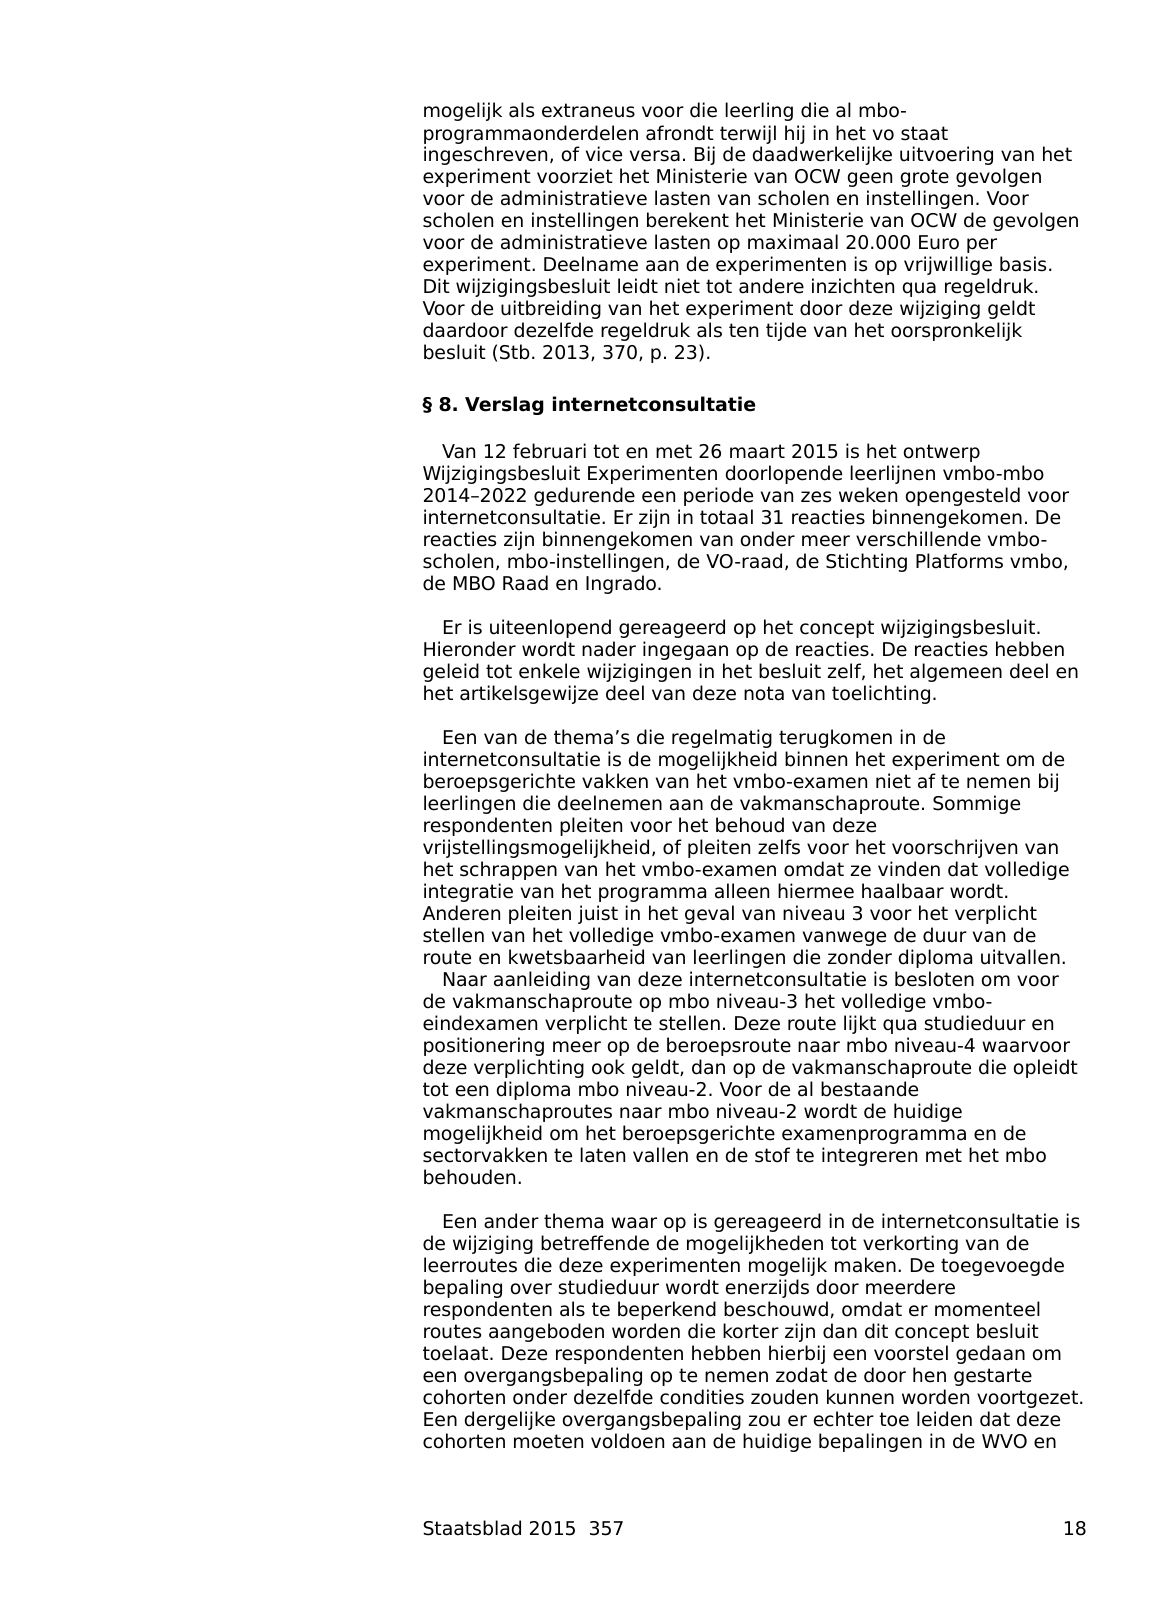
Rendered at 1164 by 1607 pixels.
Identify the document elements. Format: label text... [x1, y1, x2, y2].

text Een van de thema’s die regelmatig terugkomen in de internetconsultatie is de mogelijkheid binnen het experiment om de beroepsgerichte vakken van het vmbo-examen niet af te nemen bij leerlingen die deelnemen aan de vakmanschaproute. Sommige respondenten pleiten voor het behoud van deze vrijstellingsmogelijkheid, of pleiten zelfs voor het voorschrijven van het schrappen van het vmbo-examen omdat ze vinden dat volledige integratie van het programma alleen hiermee haalbaar wordt. Anderen pleiten juist in het geval van niveau 3 voor het verplicht stellen van het volledige vmbo-examen vanwege de duur van de route en kwetsbaarheid van leerlingen die zonder diploma uitvallen. [422, 727, 1087, 969]
text Naar aanleiding van deze internetconsultatie is besloten om voor de vakmanschaproute op mbo niveau-3 het volledige vmbo-eindexamen verplicht te stellen. Deze route lijkt qua studieduur en positionering meer op de beroepsroute naar mbo niveau-4 waarvoor deze verplichting ook geldt, dan op de vakmanschaproute die opleidt tot een diploma mbo niveau-2. Voor de al bestaande vakmanschaproutes naar mbo niveau-2 wordt de huidige mogelijkheid om het beroepsgerichte examenprogramma en de sectorvakken te laten vallen en de stof te integreren met het mbo behouden. [422, 969, 1087, 1189]
text Van 12 februari tot en met 26 maart 2015 is het ontwerp Wijzigingsbesluit Experimenten doorlopende leerlijnen vmbo-mbo 2014–2022 gedurende een periode van zes weken opengesteld voor internetconsultatie. Er zijn in totaal 31 reacties binnengekomen. De reacties zijn binnengekomen van onder meer verschillende vmbo-scholen, mbo-instellingen, de VO-raad, de Stichting Platforms vmbo, de MBO Raad en Ingrado. [422, 441, 1087, 595]
text mogelijk als extraneus voor die leerling die al mbo-programmaonderdelen afrondt terwijl hij in het vo staat ingeschreven, of vice versa. Bij de daadwerkelijke uitvoering van het experiment voorziet het Ministerie van OCW geen grote gevolgen voor de administratieve lasten van scholen en instellingen. Voor scholen en instellingen berekent het Ministerie van OCW de gevolgen voor de administratieve lasten op maximaal 20.000 Euro per experiment. Deelname aan de experimenten is op vrijwillige basis. Dit wijzigingsbesluit leidt niet tot andere inzichten qua regeldruk. Voor de uitbreiding van het experiment door deze wijziging geldt daardoor dezelfde regeldruk als ten tijde van het oorspronkelijk besluit (Stb. 2013, 370, p. 23). [422, 100, 1087, 364]
text Een ander thema waar op is gereageerd in de internetconsultatie is de wijziging betreffende de mogelijkheden tot verkorting van de leerroutes die deze experimenten mogelijk maken. De toegevoegde bepaling over studieduur wordt enerzijds door meerdere respondenten als te beperkend beschouwd, omdat er momenteel routes aangeboden worden die korter zijn dan dit concept besluit toelaat. Deze respondenten hebben hierbij een voorstel gedaan om een overgangsbepaling op te nemen zodat de door hen gestarte cohorten onder dezelfde condities zouden kunnen worden voortgezet. Een dergelijke overgangsbepaling zou er echter toe leiden dat deze cohorten moeten voldoen aan de huidige bepalingen in de WVO en [422, 1211, 1087, 1453]
subtitle § 8. Verslag internetconsultatie [422, 394, 1087, 416]
text Er is uiteenlopend gereageerd op het concept wijzigingsbesluit. Hieronder wordt nader ingegaan op de reacties. De reacties hebben geleid tot enkele wijzigingen in het besluit zelf, het algemeen deel en het artikelsgewijze deel van deze nota van toelichting. [422, 617, 1087, 705]
